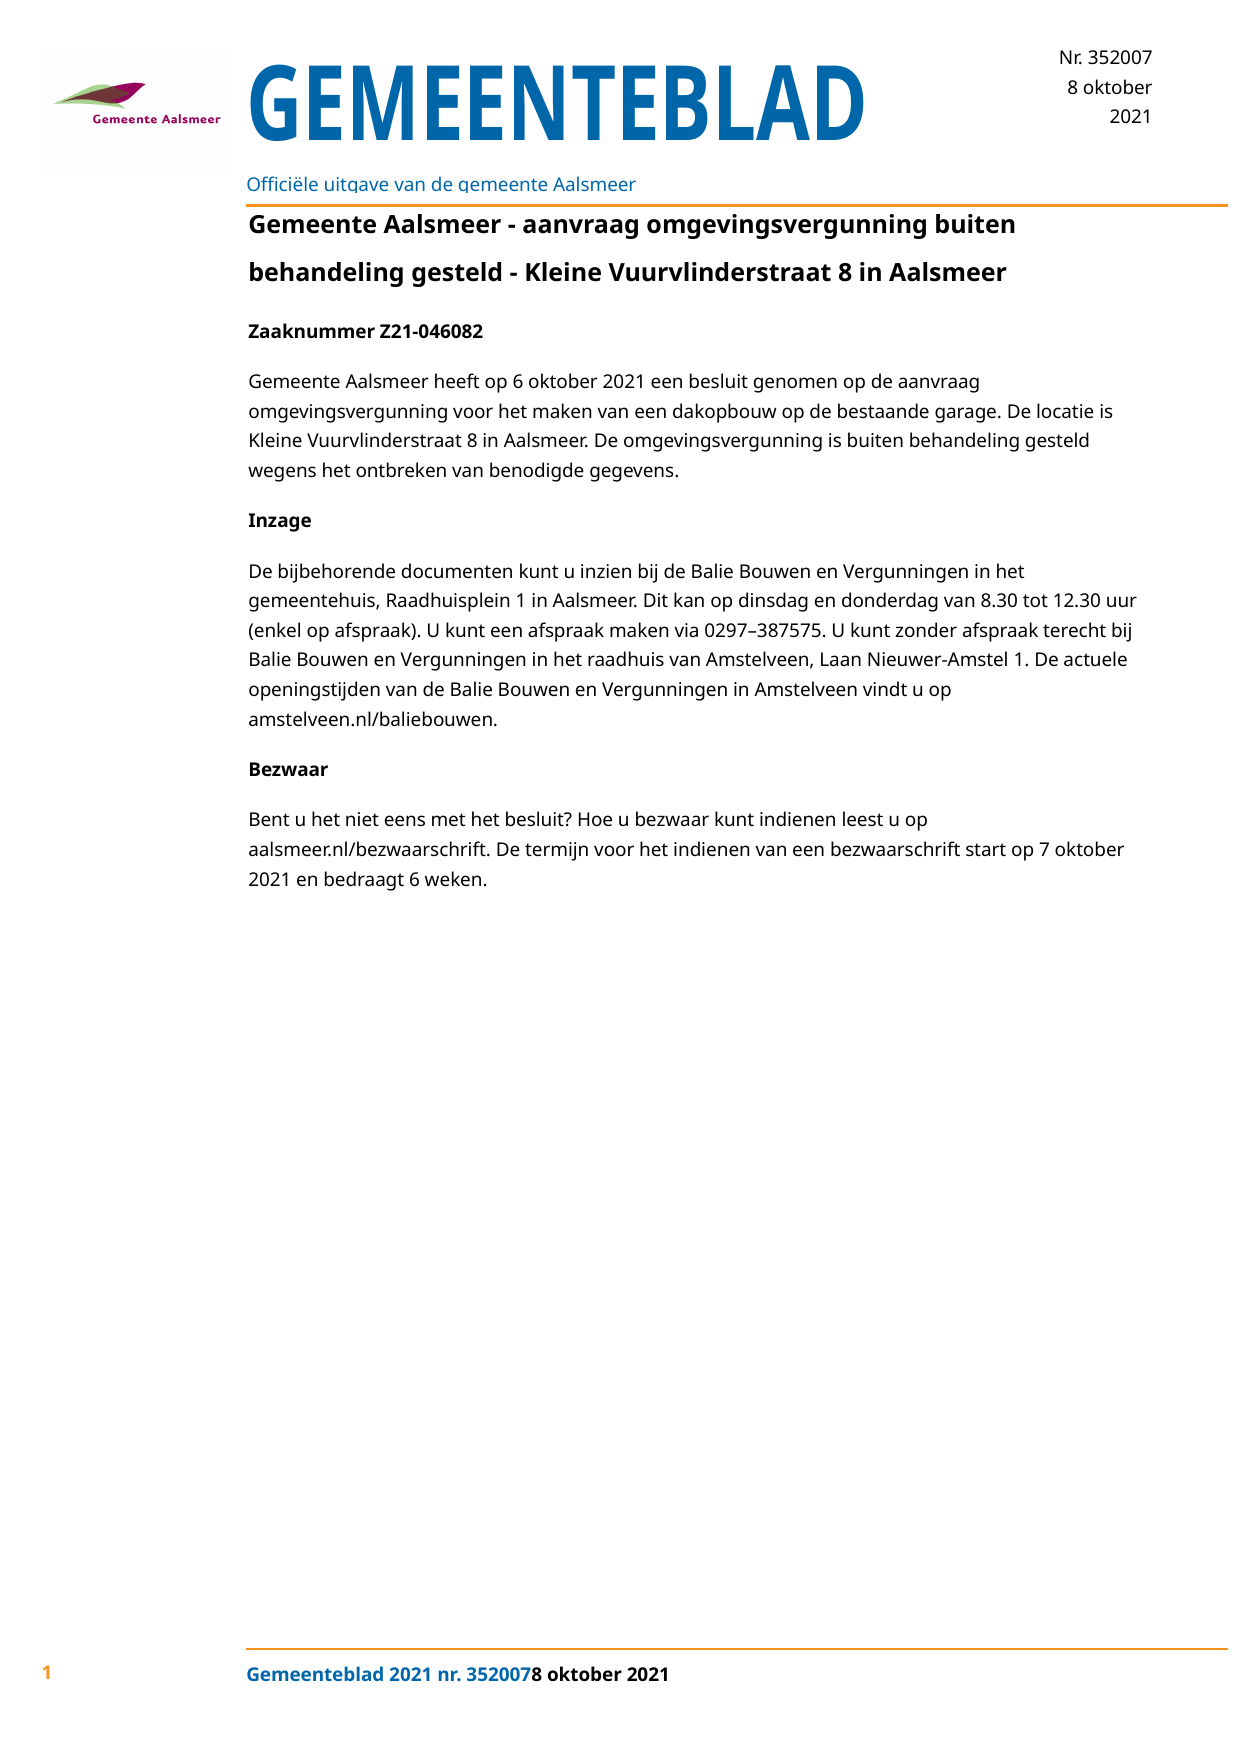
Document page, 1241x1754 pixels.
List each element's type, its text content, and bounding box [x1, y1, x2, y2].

text De bijbehorende documenten kunt u inzien bij de Balie Bouwen en Vergunningen in het gemeentehuis, Raadhuisplein 1 in Aalsmeer. Dit kan op dinsdag en donderdag van 8.30 tot 12.30 uur (enkel op afspraak). U kunt een afspraak maken via 0297–387575. U kunt zonder afspraak terecht bij Balie Bouwen en Vergunningen in het raadhuis van Amstelveen, Laan Nieuwer-Amstel 1. De actuele openingstijden van de Balie Bouwen en Vergunningen in Amstelveen vindt u op amstelveen.nl/baliebouwen. [248, 558, 1152, 732]
text Bent u het niet eens met het besluit? Hoe u bezwaar kunt indienen leest u op aalsmeer.nl/bezwaarschrift. De termijn voor het indienen van een bezwaarschrift start op 7 oktober 2021 en bedraagt 6 weken. [248, 807, 1152, 892]
text Zaaknummer Z21-046082 [248, 318, 1152, 344]
text Bezwaar [248, 756, 1152, 782]
text Gemeente Aalsmeer heeft op 6 oktober 2021 een besluit genomen op de aanvraag omgevingsvergunning voor het maken van een dakopbouw op de bestaande garage. De locatie is Kleine Vuurvlinderstraat 8 in Aalsmeer. De omgevingsvergunning is buiten behandeling gesteld wegens het ontbreken van benodigde gegevens. [248, 368, 1152, 483]
text Gemeente Aalsmeer - aanvraag omgevingsvergunning buiten behandeling gesteld - Kleine Vuurvlinderstraat 8 in Aalsmeer [248, 207, 1152, 288]
picture [41, 47, 231, 172]
text Inzage [248, 507, 1152, 533]
